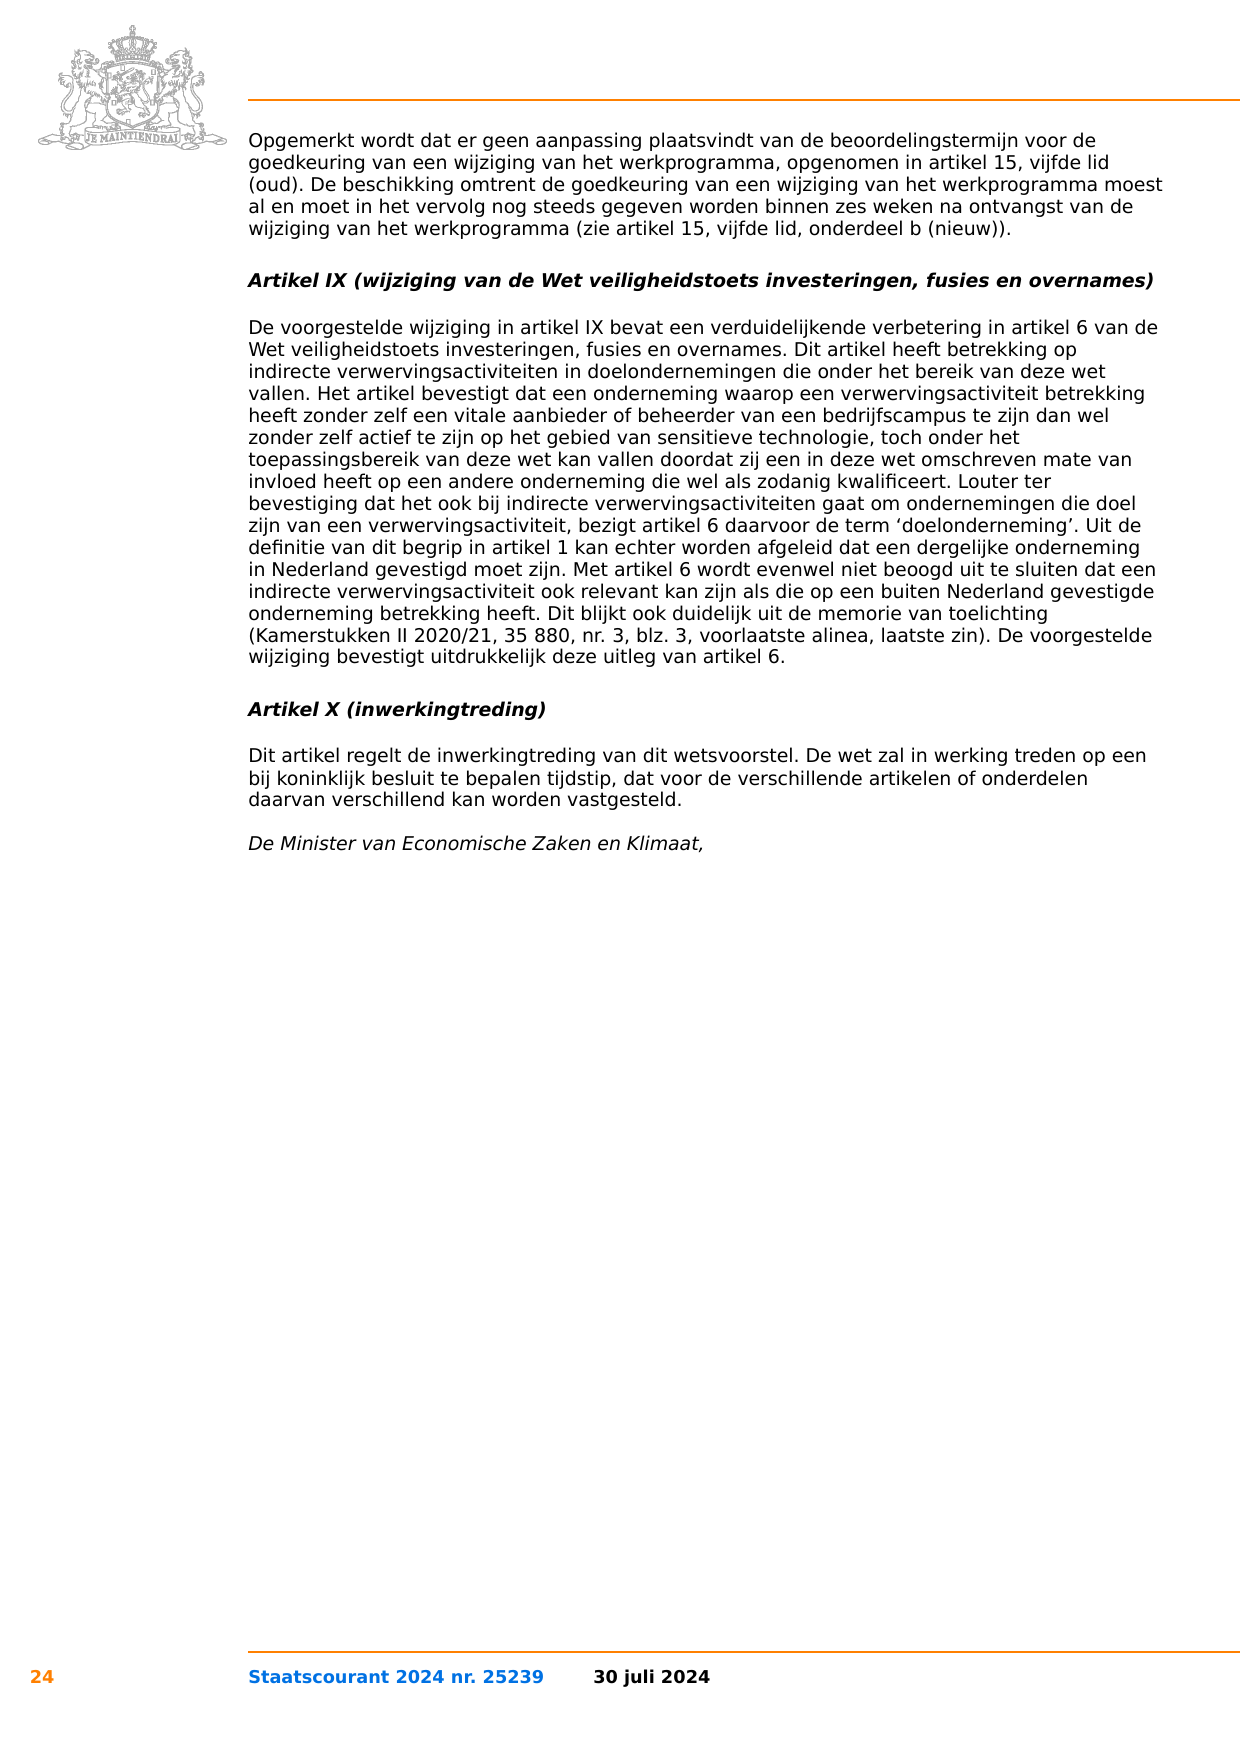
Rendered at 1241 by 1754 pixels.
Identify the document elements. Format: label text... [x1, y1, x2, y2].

text De voorgestelde wijziging in artikel IX bevat een verduidelijkende verbetering in artikel 6 van de Wet veiligheidstoets investeringen, fusies en overnames. Dit artikel heeft betrekking op indirecte verwervingsactiviteiten in doelondernemingen die onder het bereik van deze wet vallen. Het artikel bevestigt dat een onderneming waarop een verwervingsactiviteit betrekking heeft zonder zelf een vitale aanbieder of beheerder van een bedrijfscampus te zijn dan wel zonder zelf actief te zijn op het gebied van sensitieve technologie, toch onder het toepassingsbereik van deze wet kan vallen doordat zij een in deze wet omschreven mate van invloed heeft op een andere onderneming die wel als zodanig kwalificeert. Louter ter bevestiging dat het ook bij indirecte verwervingsactiviteiten gaat om ondernemingen die doel zijn van een verwervingsactiviteit, bezigt artikel 6 daarvoor de term ‘doelonderneming’. Uit de definitie van dit begrip in artikel 1 kan echter worden afgeleid dat een dergelijke onderneming in Nederland gevestigd moet zijn. Met artikel 6 wordt evenwel niet beoogd uit te sluiten dat een indirecte verwervingsactiviteit ook relevant kan zijn als die op een buiten Nederland gevestigde onderneming betrekking heeft. Dit blijkt ook duidelijk uit de memorie van toelichting (Kamerstukken II 2020/21, 35 880, nr. 3, blz. 3, voorlaatste alinea, laatste zin). De voorgestelde wijziging bevestigt uitdrukkelijk deze uitleg van artikel 6. [248, 317, 1163, 668]
picture [38, 25, 227, 150]
text Opgemerkt wordt dat er geen aanpassing plaatsvindt van de beoordelingstermijn voor de goedkeuring van een wijziging van het werkprogramma, opgenomen in artikel 15, vijfde lid (oud). De beschikking omtrent de goedkeuring van een wijziging van het werkprogramma moest al en moet in het vervolg nog steeds gegeven worden binnen zes weken na ontvangst van de wijziging van het werkprogramma (zie artikel 15, vijfde lid, onderdeel b (nieuw)). [248, 130, 1163, 240]
text Dit artikel regelt de inwerkingtreding van dit wetsvoorstel. De wet zal in werking treden op een bij koninklijk besluit te bepalen tijdstip, dat voor de verschillende artikelen of onderdelen daarvan verschillend kan worden vastgesteld. [248, 745, 1163, 811]
subtitle Artikel IX (wijziging van de Wet veiligheidstoets investeringen, fusies en overnames) [248, 270, 1163, 292]
subtitle Artikel X (inwerkingtreding) [248, 698, 1163, 720]
text De Minister van Economische Zaken en Klimaat, [248, 833, 1163, 855]
